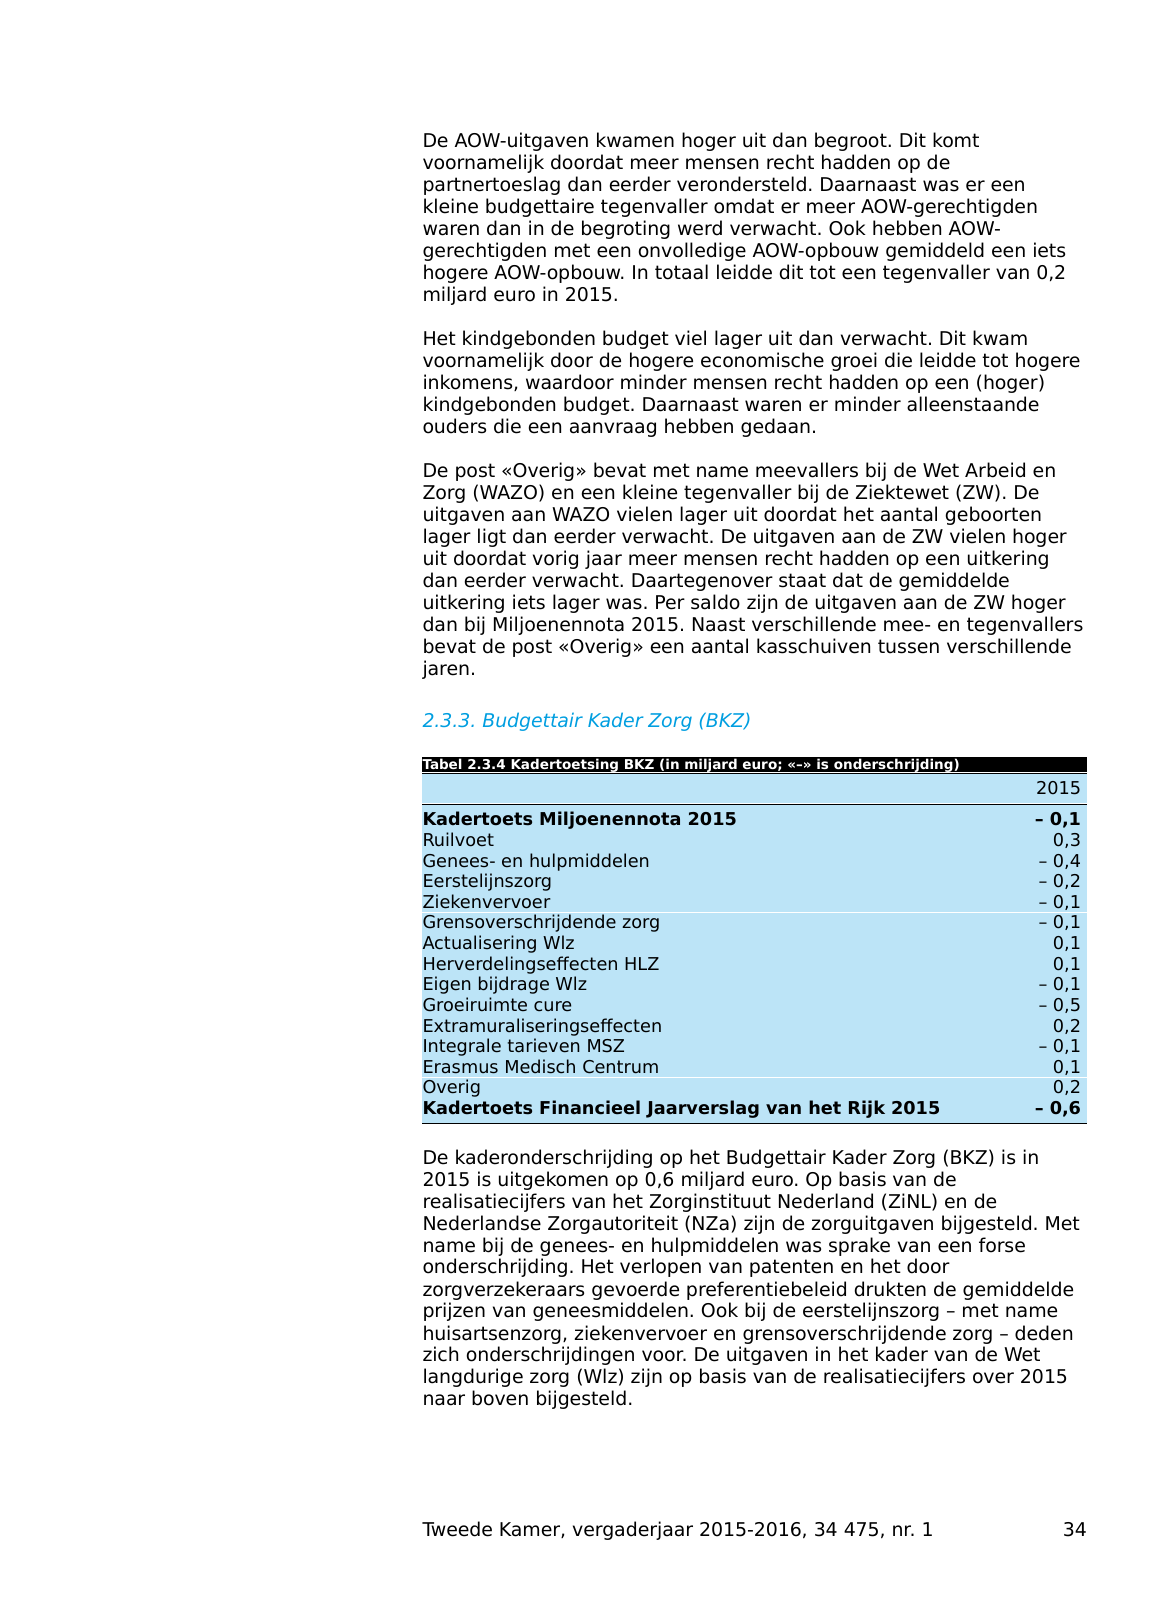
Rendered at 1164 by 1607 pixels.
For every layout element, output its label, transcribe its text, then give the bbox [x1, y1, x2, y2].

table_header Tabel 2.3.4 Kadertoetsing BKZ (in miljard euro; «–» is onderschrijding) [422, 757, 1087, 772]
table_cell Kadertoets Miljoenennota 2015 [422, 805, 968, 830]
table_cell 2015 [969, 774, 1087, 803]
table_cell Grensoverschrijdende zorg [422, 913, 968, 933]
table_cell Extramuraliseringseffecten [422, 1016, 968, 1036]
table_cell – 0,5 [969, 995, 1087, 1016]
text De post «Overig» bevat met name meevallers bij de Wet Arbeid en Zorg (WAZO) en een kleine tegenvaller bij de Ziektewet (ZW). De uitgaven aan WAZO vielen lager uit doordat het aantal geboorten lager ligt dan eerder verwacht. De uitgaven aan de ZW vielen hoger uit doordat vorig jaar meer mensen recht hadden op een uitkering dan eerder verwacht. Daartegenover staat dat de gemiddelde uitkering iets lager was. Per saldo zijn de uitgaven aan de ZW hoger dan bij Miljoenennota 2015. Naast verschillende mee- en tegenvallers bevat de post «Overig» een aantal kasschuiven tussen verschillende jaren. [422, 460, 1087, 680]
subtitle 2.3.3. Budgettair Kader Zorg (BKZ) [422, 710, 1087, 732]
table_cell Erasmus Medisch Centrum [422, 1057, 968, 1077]
table_cell Ruilvoet [422, 830, 968, 851]
table_cell 0,1 [969, 933, 1087, 954]
table_cell – 0,4 [969, 851, 1087, 871]
table_cell Eigen bijdrage Wlz [422, 974, 968, 995]
text Het kindgebonden budget viel lager uit dan verwacht. Dit kwam voornamelijk door de hogere economische groei die leidde tot hogere inkomens, waardoor minder mensen recht hadden op een (hoger) kindgebonden budget. Daarnaast waren er minder alleenstaande ouders die een aanvraag hebben gedaan. [422, 328, 1087, 438]
table_cell 0,1 [969, 1057, 1087, 1077]
table_cell Herverdelingseffecten HLZ [422, 954, 968, 974]
table_cell 0,2 [969, 1078, 1087, 1098]
table_cell – 0,1 [969, 805, 1087, 830]
table_cell Ziekenvervoer [422, 892, 968, 912]
table_cell Overig [422, 1078, 968, 1098]
table_cell Actualisering Wlz [422, 933, 968, 954]
table_cell – 0,1 [969, 913, 1087, 933]
table_cell Kadertoets Financieel Jaarverslag van het Rijk 2015 [422, 1098, 968, 1123]
table_cell 0,1 [969, 954, 1087, 974]
table_cell Genees- en hulpmiddelen [422, 851, 968, 871]
table_cell 0,2 [969, 1016, 1087, 1036]
table_cell – 0,2 [969, 871, 1087, 892]
table_cell – 0,1 [969, 1036, 1087, 1057]
table_cell 0,3 [969, 830, 1087, 851]
table_cell Eerstelijnszorg [422, 871, 968, 892]
table_cell – 0,6 [969, 1098, 1087, 1123]
table_cell Integrale tarieven MSZ [422, 1036, 968, 1057]
table_cell – 0,1 [969, 892, 1087, 912]
table_cell Groeiruimte cure [422, 995, 968, 1016]
table_cell [422, 774, 968, 803]
text De kaderonderschrijding op het Budgettair Kader Zorg (BKZ) is in 2015 is uitgekomen op 0,6 miljard euro. Op basis van de realisatiecijfers van het Zorginstituut Nederland (ZiNL) en de Nederlandse Zorgautoriteit (NZa) zijn de zorguitgaven bijgesteld. Met name bij de genees- en hulpmiddelen was sprake van een forse onderschrijding. Het verlopen van patenten en het door zorgverzekeraars gevoerde preferentiebeleid drukten de gemiddelde prijzen van geneesmiddelen. Ook bij de eerstelijnszorg – met name huisartsenzorg, ziekenvervoer en grensoverschrijdende zorg – deden zich onderschrijdingen voor. De uitgaven in het kader van de Wet langdurige zorg (Wlz) zijn op basis van de realisatiecijfers over 2015 naar boven bijgesteld. [422, 1147, 1087, 1410]
text De AOW-uitgaven kwamen hoger uit dan begroot. Dit komt voornamelijk doordat meer mensen recht hadden op de partnertoeslag dan eerder verondersteld. Daarnaast was er een kleine budgettaire tegenvaller omdat er meer AOW-gerechtigden waren dan in de begroting werd verwacht. Ook hebben AOW-gerechtigden met een onvolledige AOW-opbouw gemiddeld een iets hogere AOW-opbouw. In totaal leidde dit tot een tegenvaller van 0,2 miljard euro in 2015. [422, 130, 1087, 306]
table_cell – 0,1 [969, 974, 1087, 995]
